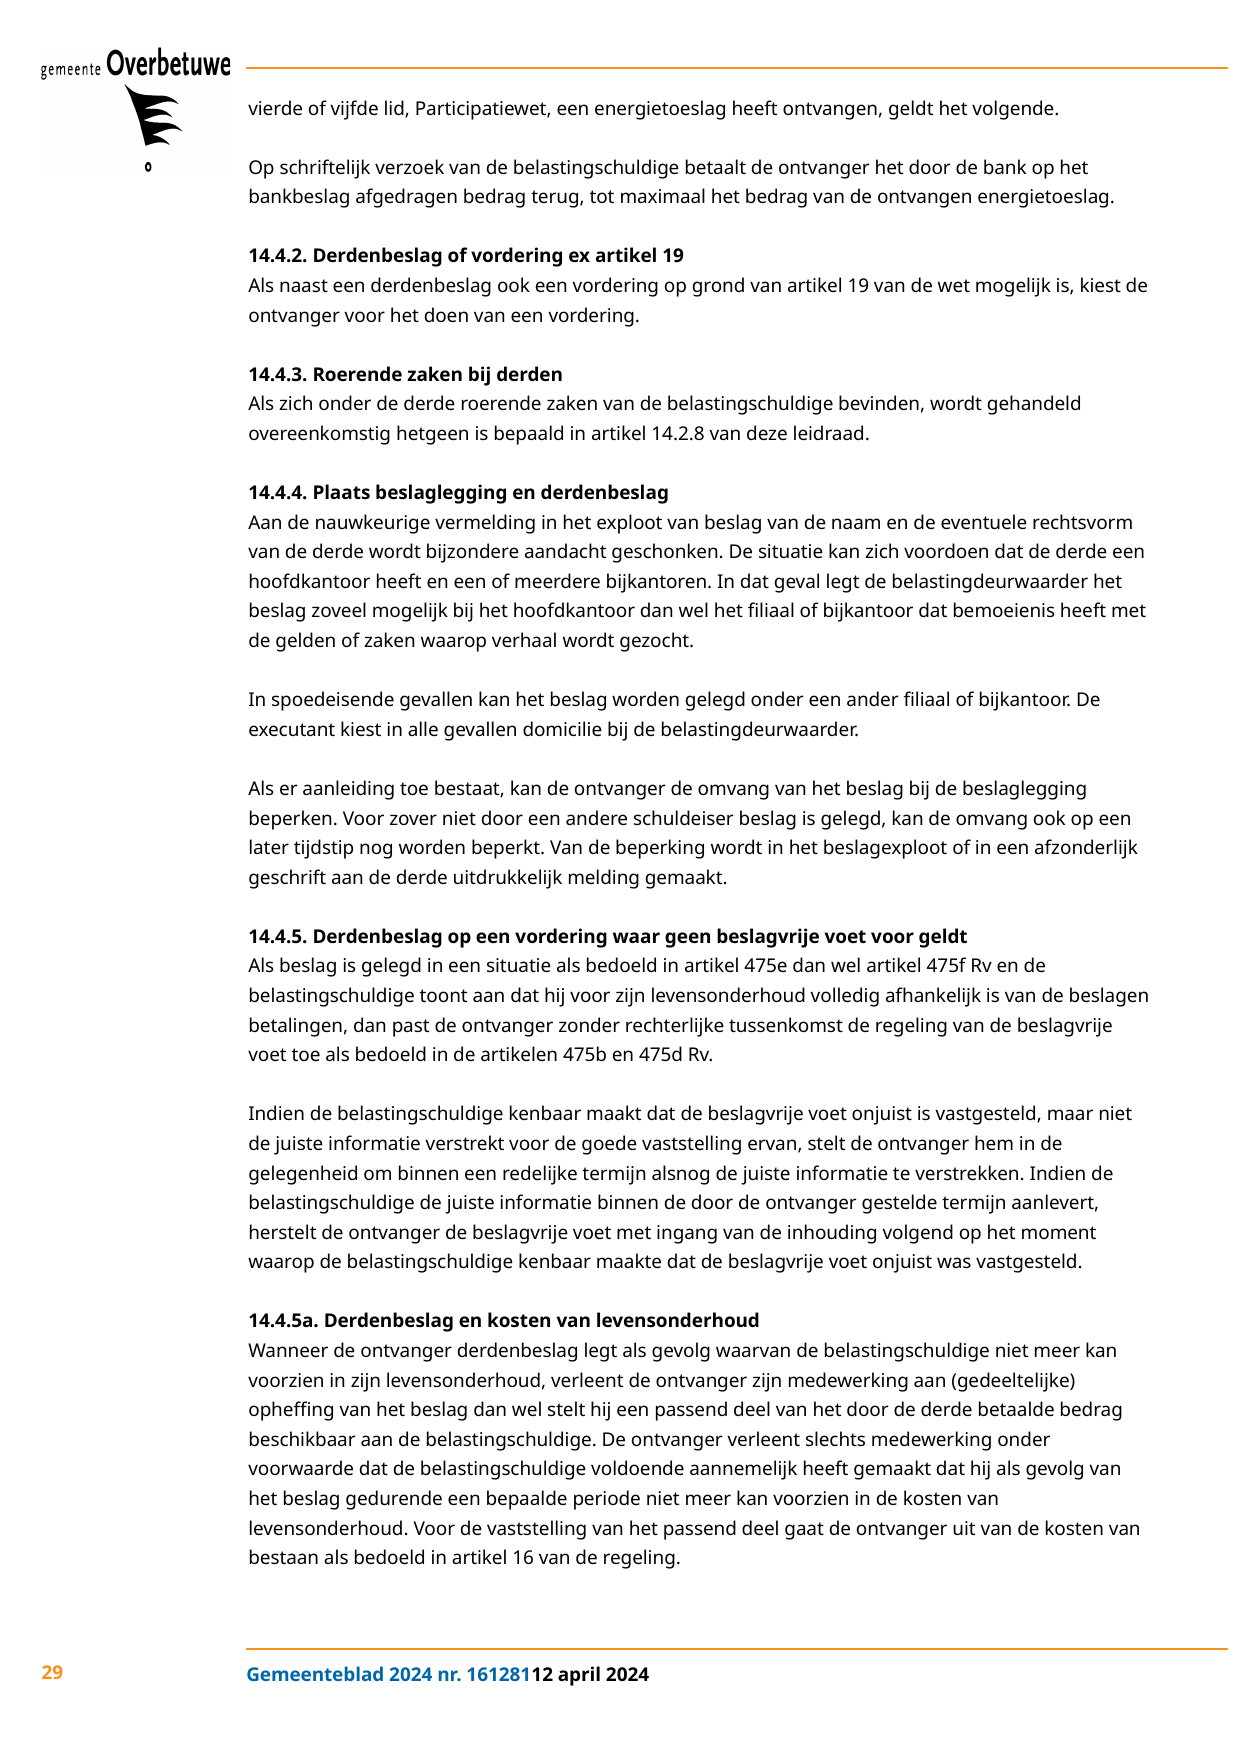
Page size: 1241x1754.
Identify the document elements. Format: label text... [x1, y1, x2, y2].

text Wanneer de ontvanger derdenbeslag legt als gevolg waarvan de belastingschuldige niet meer kan voorzien in zijn levensonderhoud, verleent de ontvanger zijn medewerking aan (gedeeltelijke) opheffing van het beslag dan wel stelt hij een passend deel van het door de derde betaalde bedrag beschikbaar aan de belastingschuldige. De ontvanger verleent slechts medewerking onder voorwaarde dat de belastingschuldige voldoende aannemelijk heeft gemaakt dat hij als gevolg van het beslag gedurende een bepaalde periode niet meer kan voorzien in de kosten van levensonderhoud. Voor de vaststelling van het passend deel gaat de ontvanger uit van de kosten van bestaan als bedoeld in artikel 16 van de regeling. [248, 1337, 1152, 1570]
text 14.4.5. Derdenbeslag op een vordering waar geen beslagvrije voet voor geldt [248, 923, 1152, 949]
text Op schriftelijk verzoek van de belastingschuldige betaalt de ontvanger het door de bank op het bankbeslag afgedragen bedrag terug, tot maximaal het bedrag van de ontvangen energietoeslag. [248, 154, 1152, 209]
text vierde of vijfde lid, Participatiewet, een energietoeslag heeft ontvangen, geldt het volgende. [248, 95, 1152, 121]
text Als er aanleiding toe bestaat, kan de ontvanger de omvang van het beslag bij de beslaglegging beperken. Voor zover niet door een andere schuldeiser beslag is gelegd, kan de omvang ook op een later tijdstip nog worden beperkt. Van de beperking wordt in het beslagexploot of in een afzonderlijk geschrift aan de derde uitdrukkelijk melding gemaakt. [248, 775, 1152, 890]
text Als beslag is gelegd in een situatie als bedoeld in artikel 475e dan wel artikel 475f Rv en de belastingschuldige toont aan dat hij voor zijn levensonderhoud volledig afhankelijk is van de beslagen betalingen, dan past de ontvanger zonder rechterlijke tussenkomst de regeling van de beslagvrije voet toe als bedoeld in de artikelen 475b en 475d Rv. [248, 953, 1152, 1067]
text 14.4.2. Derdenbeslag of vordering ex artikel 19 [248, 243, 1152, 268]
text 14.4.5a. Derdenbeslag en kosten van levensonderhoud [248, 1308, 1152, 1333]
text Aan de nauwkeurige vermelding in het exploot van beslag van de naam en de eventuele rechtsvorm van de derde wordt bijzondere aandacht geschonken. De situatie kan zich voordoen dat de derde een hoofdkantoor heeft en een of meerdere bijkantoren. In dat geval legt de belastingdeurwaarder het beslag zoveel mogelijk bij het hoofdkantoor dan wel het filiaal of bijkantoor dat bemoeienis heeft met de gelden of zaken waarop verhaal wordt gezocht. [248, 509, 1152, 653]
text Als naast een derdenbeslag ook een vordering op grond van artikel 19 van de wet mogelijk is, kiest de ontvanger voor het doen van een vordering. [248, 272, 1152, 328]
picture [41, 47, 231, 172]
text Als zich onder de derde roerende zaken van de belastingschuldige bevinden, wordt gehandeld overeenkomstig hetgeen is bepaald in artikel 14.2.8 van deze leidraad. [248, 391, 1152, 446]
text 14.4.4. Plaats beslaglegging en derdenbeslag [248, 479, 1152, 505]
text 14.4.3. Roerende zaken bij derden [248, 361, 1152, 387]
text Indien de belastingschuldige kenbaar maakt dat de beslagvrije voet onjuist is vastgesteld, maar niet de juiste informatie verstrekt voor de goede vaststelling ervan, stelt de ontvanger hem in de gelegenheid om binnen een redelijke termijn alsnog de juiste informatie te verstrekken. Indien de belastingschuldige de juiste informatie binnen de door de ontvanger gestelde termijn aanlevert, herstelt de ontvanger de beslagvrije voet met ingang van de inhouding volgend op het moment waarop de belastingschuldige kenbaar maakte dat de beslagvrije voet onjuist was vastgesteld. [248, 1101, 1152, 1274]
text In spoedeisende gevallen kan het beslag worden gelegd onder een ander filiaal of bijkantoor. De executant kiest in alle gevallen domicilie bij de belastingdeurwaarder. [248, 686, 1152, 742]
